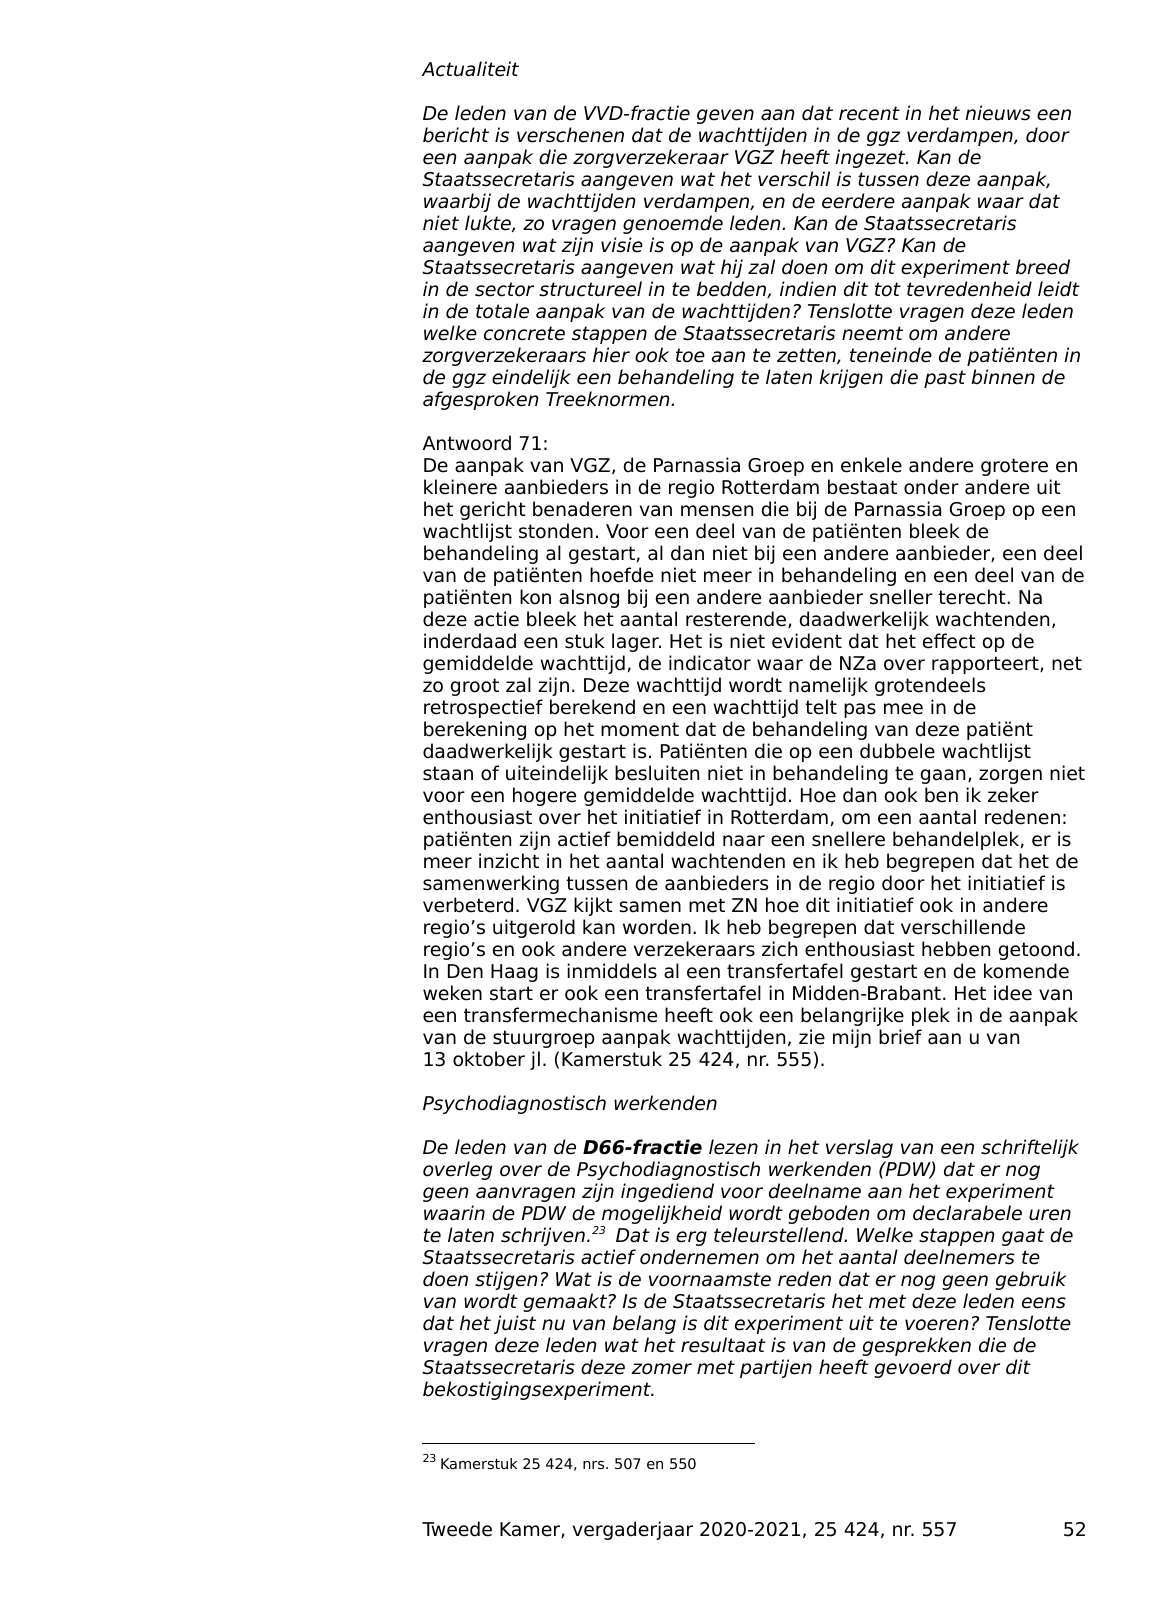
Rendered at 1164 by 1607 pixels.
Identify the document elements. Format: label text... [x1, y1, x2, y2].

text Kamerstuk 25 424, nrs. 507 en 550 [422, 1452, 1087, 1474]
text De aanpak van VGZ, de Parnassia Groep en enkele andere grotere en kleinere aanbieders in de regio Rotterdam bestaat onder andere uit het gericht benaderen van mensen die bij de Parnassia Groep op een wachtlijst stonden. Voor een deel van de patiënten bleek de behandeling al gestart, al dan niet bij een andere aanbieder, een deel van de patiënten hoefde niet meer in behandeling en een deel van de patiënten kon alsnog bij een andere aanbieder sneller terecht. Na deze actie bleek het aantal resterende, daadwerkelijk wachtenden, inderdaad een stuk lager. Het is niet evident dat het effect op de gemiddelde wachttijd, de indicator waar de NZa over rapporteert, net zo groot zal zijn. Deze wachttijd wordt namelijk grotendeels retrospectief berekend en een wachttijd telt pas mee in de berekening op het moment dat de behandeling van deze patiënt daadwerkelijk gestart is. Patiënten die op een dubbele wachtlijst staan of uiteindelijk besluiten niet in behandeling te gaan, zorgen niet voor een hogere gemiddelde wachttijd. Hoe dan ook ben ik zeker enthousiast over het initiatief in Rotterdam, om een aantal redenen: patiënten zijn actief bemiddeld naar een snellere behandelplek, er is meer inzicht in het aantal wachtenden en ik heb begrepen dat het de samenwerking tussen de aanbieders in de regio door het initiatief is verbeterd. VGZ kijkt samen met ZN hoe dit initiatief ook in andere regio’s uitgerold kan worden. Ik heb begrepen dat verschillende regio’s en ook andere verzekeraars zich enthousiast hebben getoond. In Den Haag is inmiddels al een transfertafel gestart en de komende weken start er ook een transfertafel in Midden-Brabant. Het idee van een transfermechanisme heeft ook een belangrijke plek in de aanpak van de stuurgroep aanpak wachttijden, zie mijn brief aan u van 13 oktober jl. (Kamerstuk 25 424, nr. 555). [422, 455, 1087, 1071]
text Antwoord 71: [422, 433, 1087, 455]
subtitle Psychodiagnostisch werkenden [422, 1093, 1087, 1115]
subtitle Actualiteit [422, 59, 1087, 81]
text De leden van de VVD-fractie geven aan dat recent in het nieuws een bericht is verschenen dat de wachttijden in de ggz verdampen, door een aanpak die zorgverzekeraar VGZ heeft ingezet. Kan de Staatssecretaris aangeven wat het verschil is tussen deze aanpak, waarbij de wachttijden verdampen, en de eerdere aanpak waar dat niet lukte, zo vragen genoemde leden. Kan de Staatssecretaris aangeven wat zijn visie is op de aanpak van VGZ? Kan de Staatssecretaris aangeven wat hij zal doen om dit experiment breed in de sector structureel in te bedden, indien dit tot tevredenheid leidt in de totale aanpak van de wachttijden? Tenslotte vragen deze leden welke concrete stappen de Staatssecretaris neemt om andere zorgverzekeraars hier ook toe aan te zetten, teneinde de patiënten in de ggz eindelijk een behandeling te laten krijgen die past binnen de afgesproken Treeknormen. [422, 103, 1087, 411]
text De leden van de D66-fractie lezen in het verslag van een schriftelijk overleg over de Psychodiagnostisch werkenden (PDW) dat er nog geen aanvragen zijn ingediend voor deelname aan het experiment waarin de PDW de mogelijkheid wordt geboden om declarabele uren te laten schrijven. Dat is erg teleurstellend. Welke stappen gaat de Staatssecretaris actief ondernemen om het aantal deelnemers te doen stijgen? Wat is de voornaamste reden dat er nog geen gebruik van wordt gemaakt? Is de Staatssecretaris het met deze leden eens dat het juist nu van belang is dit experiment uit te voeren? Tenslotte vragen deze leden wat het resultaat is van de gesprekken die de Staatssecretaris deze zomer met partijen heeft gevoerd over dit bekostigingsexperiment. [422, 1137, 1087, 1401]
